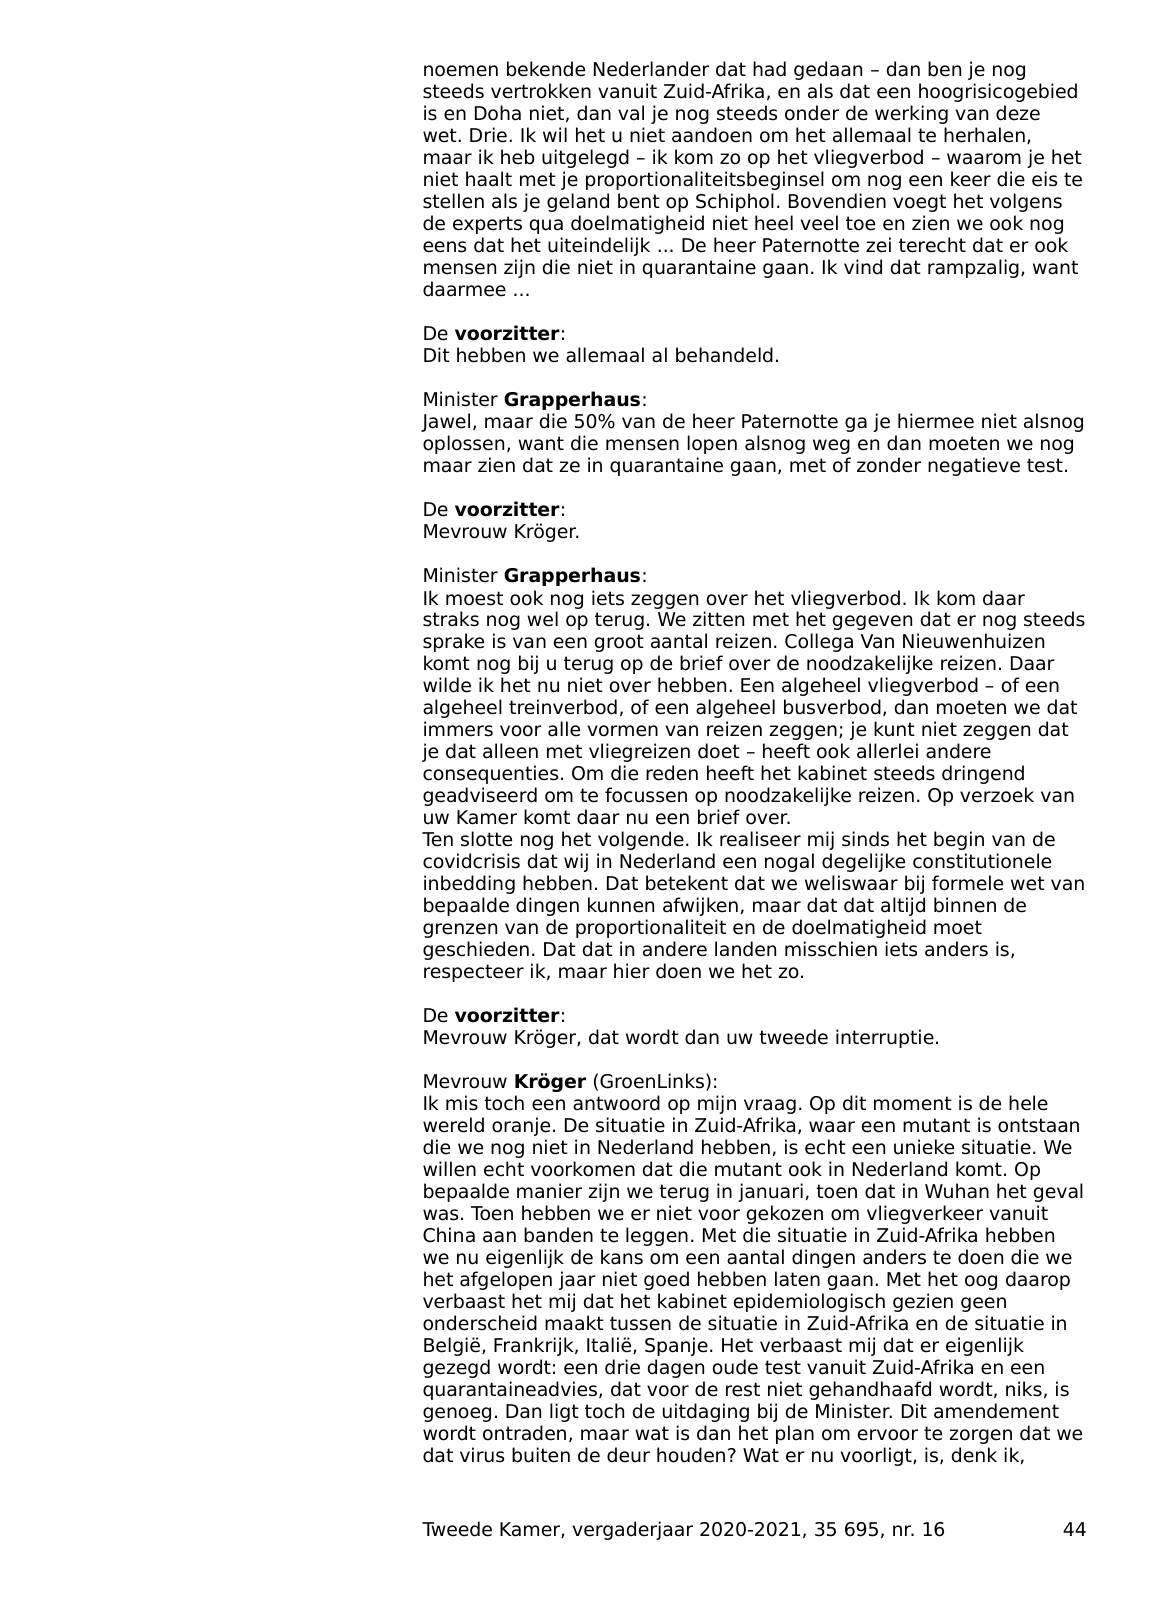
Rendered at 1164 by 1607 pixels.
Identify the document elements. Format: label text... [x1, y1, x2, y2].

text Mevrouw Kröger, dat wordt dan uw tweede interruptie. [422, 1027, 1087, 1049]
text noemen bekende Nederlander dat had gedaan – dan ben je nog steeds vertrokken vanuit Zuid-Afrika, en als dat een hoogrisicogebied is en Doha niet, dan val je nog steeds onder de werking van deze wet. Drie. Ik wil het u niet aandoen om het allemaal te herhalen, maar ik heb uitgelegd – ik kom zo op het vliegverbod – waarom je het niet haalt met je proportionaliteitsbeginsel om nog een keer die eis te stellen als je geland bent op Schiphol. Bovendien voegt het volgens de experts qua doelmatigheid niet heel veel toe en zien we ook nog eens dat het uiteindelijk ... De heer Paternotte zei terecht dat er ook mensen zijn die niet in quarantaine gaan. Ik vind dat rampzalig, want daarmee ... [422, 59, 1087, 301]
text Minister Grapperhaus: [422, 565, 1087, 587]
text De voorzitter: [422, 499, 1087, 521]
text Dit hebben we allemaal al behandeld. [422, 345, 1087, 367]
text Jawel, maar die 50% van de heer Paternotte ga je hiermee niet alsnog oplossen, want die mensen lopen alsnog weg en dan moeten we nog maar zien dat ze in quarantaine gaan, met of zonder negatieve test. [422, 411, 1087, 477]
text Ik mis toch een antwoord op mijn vraag. Op dit moment is de hele wereld oranje. De situatie in Zuid-Afrika, waar een mutant is ontstaan die we nog niet in Nederland hebben, is echt een unieke situatie. We willen echt voorkomen dat die mutant ook in Nederland komt. Op bepaalde manier zijn we terug in januari, toen dat in Wuhan het geval was. Toen hebben we er niet voor gekozen om vliegverkeer vanuit China aan banden te leggen. Met die situatie in Zuid-Afrika hebben we nu eigenlijk de kans om een aantal dingen anders te doen die we het afgelopen jaar niet goed hebben laten gaan. Met het oog daarop verbaast het mij dat het kabinet epidemiologisch gezien geen onderscheid maakt tussen de situatie in Zuid-Afrika en de situatie in België, Frankrijk, Italië, Spanje. Het verbaast mij dat er eigenlijk gezegd wordt: een drie dagen oude test vanuit Zuid-Afrika en een quarantaineadvies, dat voor de rest niet gehandhaafd wordt, niks, is genoeg. Dan ligt toch de uitdaging bij de Minister. Dit amendement wordt ontraden, maar wat is dan het plan om ervoor te zorgen dat we dat virus buiten de deur houden? Wat er nu voorligt, is, denk ik, [422, 1093, 1087, 1467]
text Minister Grapperhaus: [422, 389, 1087, 411]
text Mevrouw Kröger (GroenLinks): [422, 1071, 1087, 1093]
text De voorzitter: [422, 323, 1087, 345]
text Ik moest ook nog iets zeggen over het vliegverbod. Ik kom daar straks nog wel op terug. We zitten met het gegeven dat er nog steeds sprake is van een groot aantal reizen. Collega Van Nieuwenhuizen komt nog bij u terug op de brief over de noodzakelijke reizen. Daar wilde ik het nu niet over hebben. Een algeheel vliegverbod – of een algeheel treinverbod, of een algeheel busverbod, dan moeten we dat immers voor alle vormen van reizen zeggen; je kunt niet zeggen dat je dat alleen met vliegreizen doet – heeft ook allerlei andere consequenties. Om die reden heeft het kabinet steeds dringend geadviseerd om te focussen op noodzakelijke reizen. Op verzoek van uw Kamer komt daar nu een brief over. [422, 587, 1087, 829]
text De voorzitter: [422, 1005, 1087, 1027]
text Mevrouw Kröger. [422, 521, 1087, 543]
text Ten slotte nog het volgende. Ik realiseer mij sinds het begin van de covidcrisis dat wij in Nederland een nogal degelijke constitutionele inbedding hebben. Dat betekent dat we weliswaar bij formele wet van bepaalde dingen kunnen afwijken, maar dat dat altijd binnen de grenzen van de proportionaliteit en de doelmatigheid moet geschieden. Dat dat in andere landen misschien iets anders is, respecteer ik, maar hier doen we het zo. [422, 829, 1087, 983]
